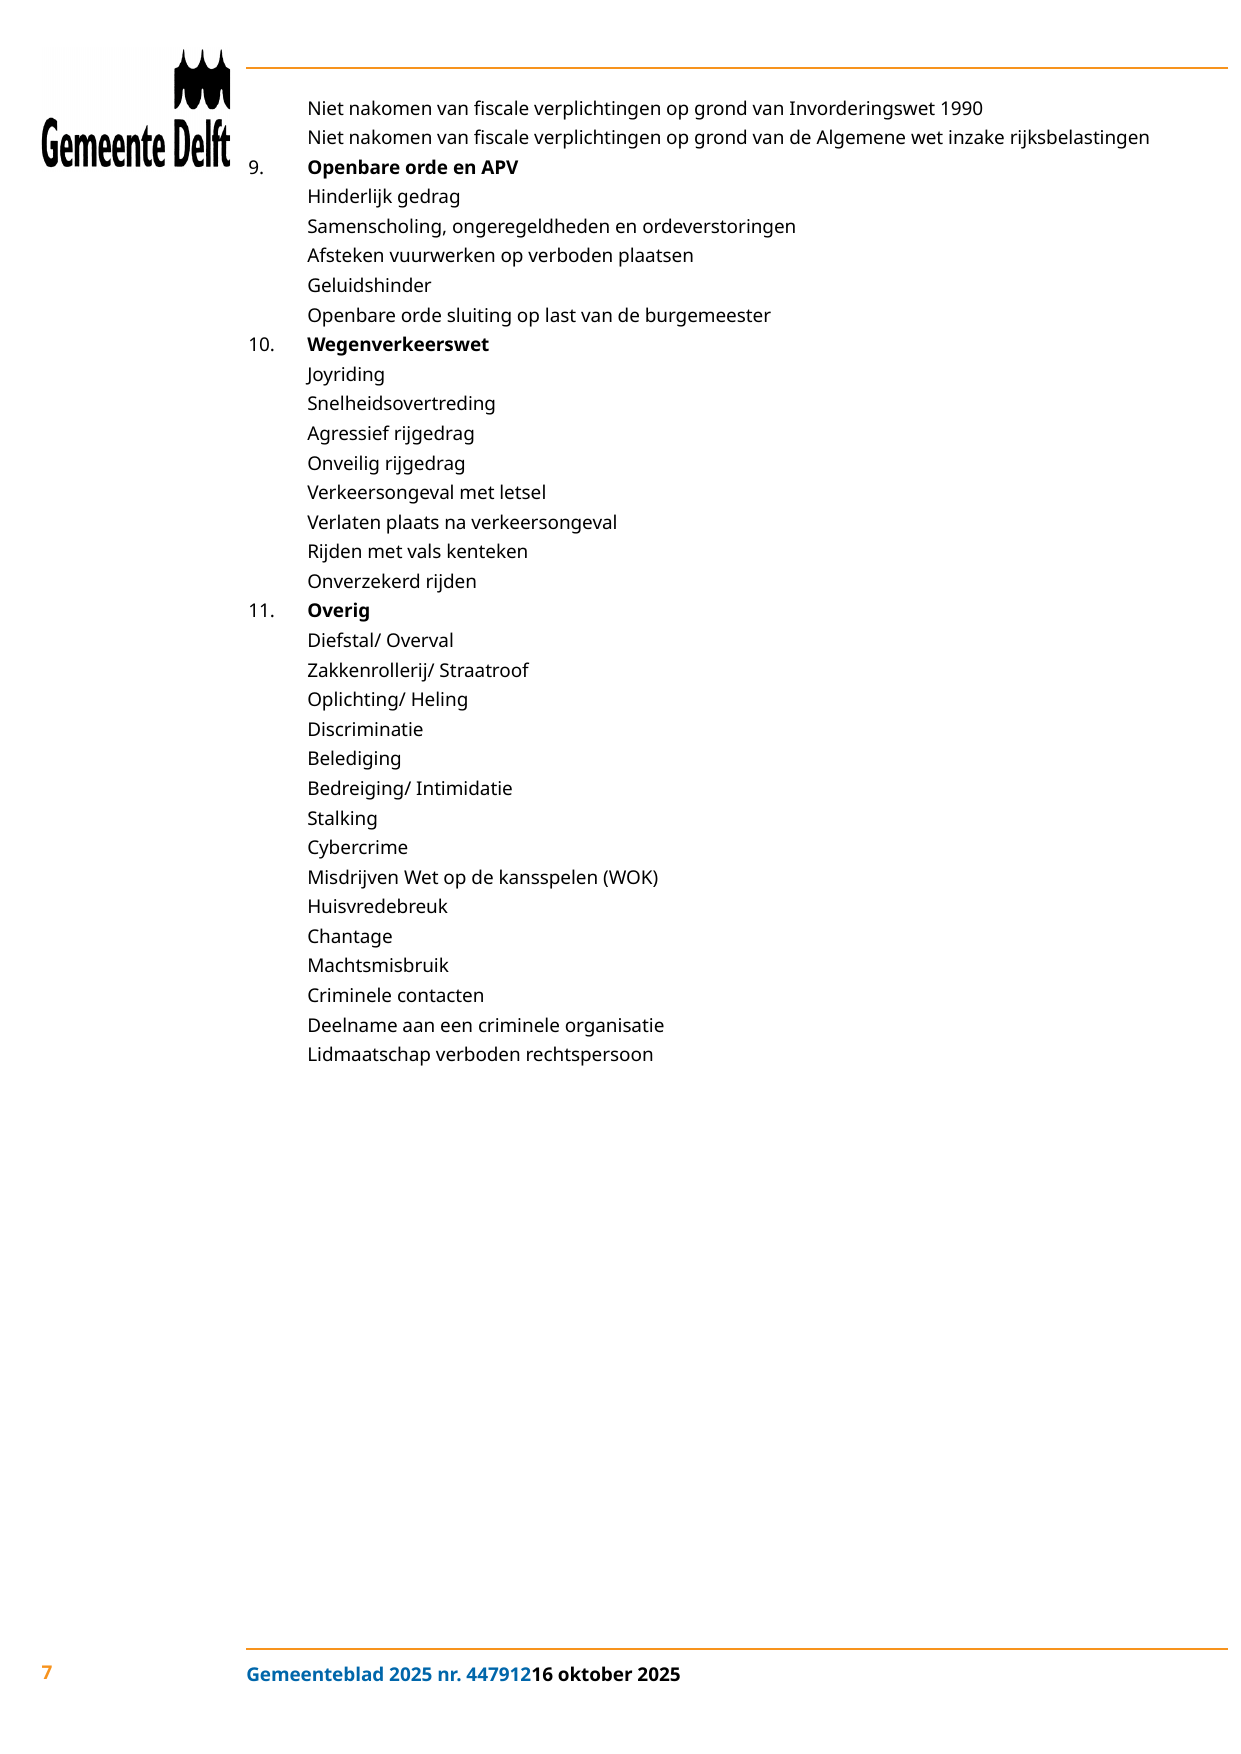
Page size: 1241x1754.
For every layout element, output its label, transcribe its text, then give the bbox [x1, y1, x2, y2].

list Verlaten plaats na verkeersongeval [248, 509, 1152, 535]
list Machtsmisbruik [248, 953, 1152, 978]
list Agressief rijgedrag [248, 420, 1152, 446]
list Niet nakomen van fiscale verplichtingen op grond van de Algemene wet inzake rijksbelastingen [248, 124, 1152, 150]
list Overig [248, 598, 1152, 623]
list Afsteken vuurwerken op verboden plaatsen [248, 243, 1152, 268]
list Lidmaatschap verboden rechtspersoon [248, 1041, 1152, 1067]
list Onverzekerd rijden [248, 568, 1152, 594]
list Samenscholing, ongeregeldheden en ordeverstoringen [248, 213, 1152, 239]
list Deelname aan een criminele organisatie [248, 1012, 1152, 1038]
list Snelheidsovertreding [248, 391, 1152, 416]
list Openbare orde en APV [248, 154, 1152, 180]
list Cybercrime [248, 834, 1152, 860]
list Criminele contacten [248, 982, 1152, 1008]
list Niet nakomen van fiscale verplichtingen op grond van Invorderingswet 1990 [248, 95, 1152, 121]
list Onveilig rijgedrag [248, 450, 1152, 476]
list Discriminatie [248, 716, 1152, 742]
list Zakkenrollerij/ Straatroof [248, 657, 1152, 683]
list Wegenverkeerswet [248, 331, 1152, 357]
list Stalking [248, 805, 1152, 831]
list Bedreiging/ Intimidatie [248, 775, 1152, 801]
list Chantage [248, 923, 1152, 949]
list Diefstal/ Overval [248, 627, 1152, 653]
list Huisvredebreuk [248, 893, 1152, 919]
list Hinderlijk gedrag [248, 183, 1152, 209]
list Joyriding [248, 361, 1152, 387]
picture [41, 47, 231, 172]
list Oplichting/ Heling [248, 686, 1152, 712]
list Verkeersongeval met letsel [248, 479, 1152, 505]
list Belediging [248, 746, 1152, 771]
list Misdrijven Wet op de kansspelen (WOK) [248, 864, 1152, 890]
list Geluidshinder [248, 272, 1152, 298]
list Openbare orde sluiting op last van de burgemeester [248, 302, 1152, 328]
list Rijden met vals kenteken [248, 538, 1152, 564]
